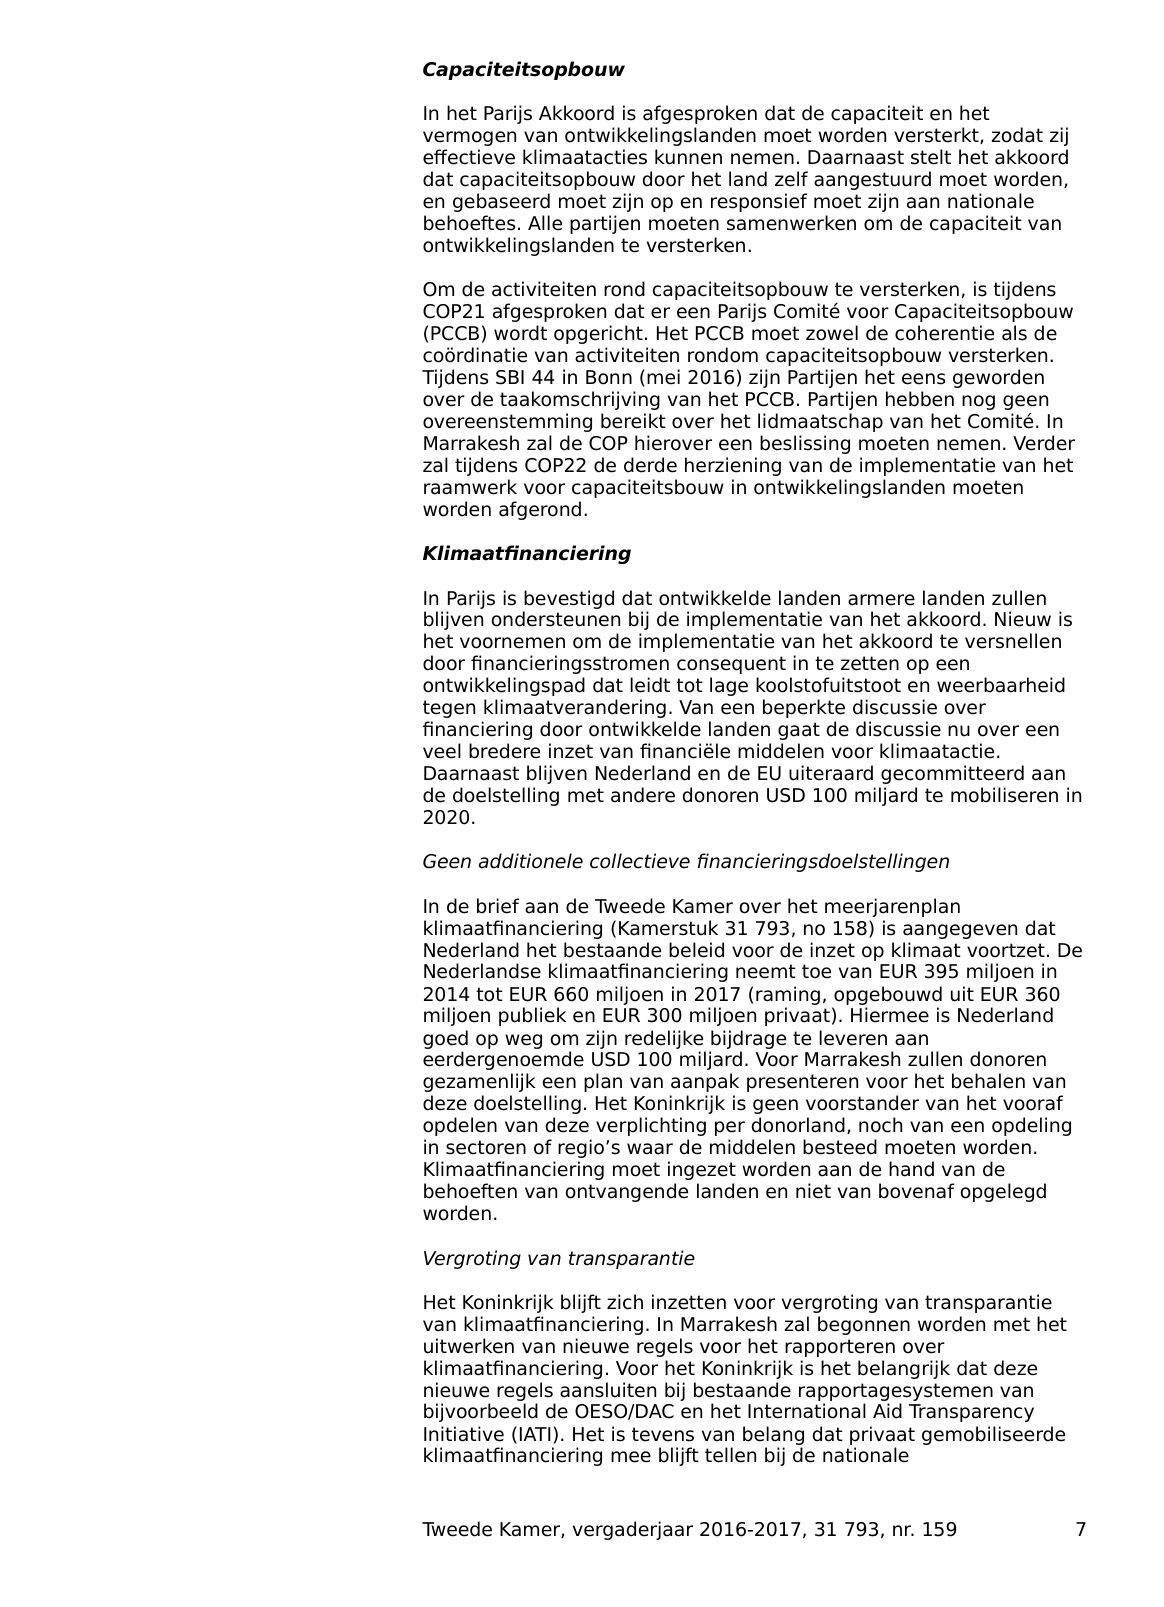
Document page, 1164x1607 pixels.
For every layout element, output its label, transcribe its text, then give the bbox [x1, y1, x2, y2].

text In de brief aan de Tweede Kamer over het meerjarenplan klimaatfinanciering (Kamerstuk 31 793, no 158) is aangegeven dat Nederland het bestaande beleid voor de inzet op klimaat voortzet. De Nederlandse klimaatfinanciering neemt toe van EUR 395 miljoen in 2014 tot EUR 660 miljoen in 2017 (raming, opgebouwd uit EUR 360 miljoen publiek en EUR 300 miljoen privaat). Hiermee is Nederland goed op weg om zijn redelijke bijdrage te leveren aan eerdergenoemde USD 100 miljard. Voor Marrakesh zullen donoren gezamenlijk een plan van aanpak presenteren voor het behalen van deze doelstelling. Het Koninkrijk is geen voorstander van het vooraf opdelen van deze verplichting per donorland, noch van een opdeling in sectoren of regio’s waar de middelen besteed moeten worden. Klimaatfinanciering moet ingezet worden aan de hand van de behoeften van ontvangende landen en niet van bovenaf opgelegd worden. [422, 896, 1087, 1225]
text In Parijs is bevestigd dat ontwikkelde landen armere landen zullen blijven ondersteunen bij de implementatie van het akkoord. Nieuw is het voornemen om de implementatie van het akkoord te versnellen door financieringsstromen consequent in te zetten op een ontwikkelingspad dat leidt tot lage koolstofuitstoot en weerbaarheid tegen klimaatverandering. Van een beperkte discussie over financiering door ontwikkelde landen gaat de discussie nu over een veel bredere inzet van financiële middelen voor klimaatactie. Daarnaast blijven Nederland en de EU uiteraard gecommitteerd aan de doelstelling met andere donoren USD 100 miljard te mobiliseren in 2020. [422, 587, 1087, 829]
subtitle Klimaatfinanciering [422, 543, 1087, 565]
subtitle Vergroting van transparantie [422, 1247, 1087, 1269]
subtitle Capaciteitsopbouw [422, 59, 1087, 81]
text Om de activiteiten rond capaciteitsopbouw te versterken, is tijdens COP21 afgesproken dat er een Parijs Comité voor Capaciteitsopbouw (PCCB) wordt opgericht. Het PCCB moet zowel de coherentie als de coördinatie van activiteiten rondom capaciteitsopbouw versterken. Tijdens SBI 44 in Bonn (mei 2016) zijn Partijen het eens geworden over de taakomschrijving van het PCCB. Partijen hebben nog geen overeenstemming bereikt over het lidmaatschap van het Comité. In Marrakesh zal de COP hierover een beslissing moeten nemen. Verder zal tijdens COP22 de derde herziening van de implementatie van het raamwerk voor capaciteitsbouw in ontwikkelingslanden moeten worden afgerond. [422, 279, 1087, 521]
text In het Parijs Akkoord is afgesproken dat de capaciteit en het vermogen van ontwikkelingslanden moet worden versterkt, zodat zij effectieve klimaatacties kunnen nemen. Daarnaast stelt het akkoord dat capaciteitsopbouw door het land zelf aangestuurd moet worden, en gebaseerd moet zijn op en responsief moet zijn aan nationale behoeftes. Alle partijen moeten samenwerken om de capaciteit van ontwikkelingslanden te versterken. [422, 103, 1087, 257]
subtitle Geen additionele collectieve financieringsdoelstellingen [422, 851, 1087, 873]
text Het Koninkrijk blijft zich inzetten voor vergroting van transparantie van klimaatfinanciering. In Marrakesh zal begonnen worden met het uitwerken van nieuwe regels voor het rapporteren over klimaatfinanciering. Voor het Koninkrijk is het belangrijk dat deze nieuwe regels aansluiten bij bestaande rapportagesystemen van bijvoorbeeld de OESO/DAC en het International Aid Transparency Initiative (IATI). Het is tevens van belang dat privaat gemobiliseerde klimaatfinanciering mee blijft tellen bij de nationale [422, 1292, 1087, 1467]
